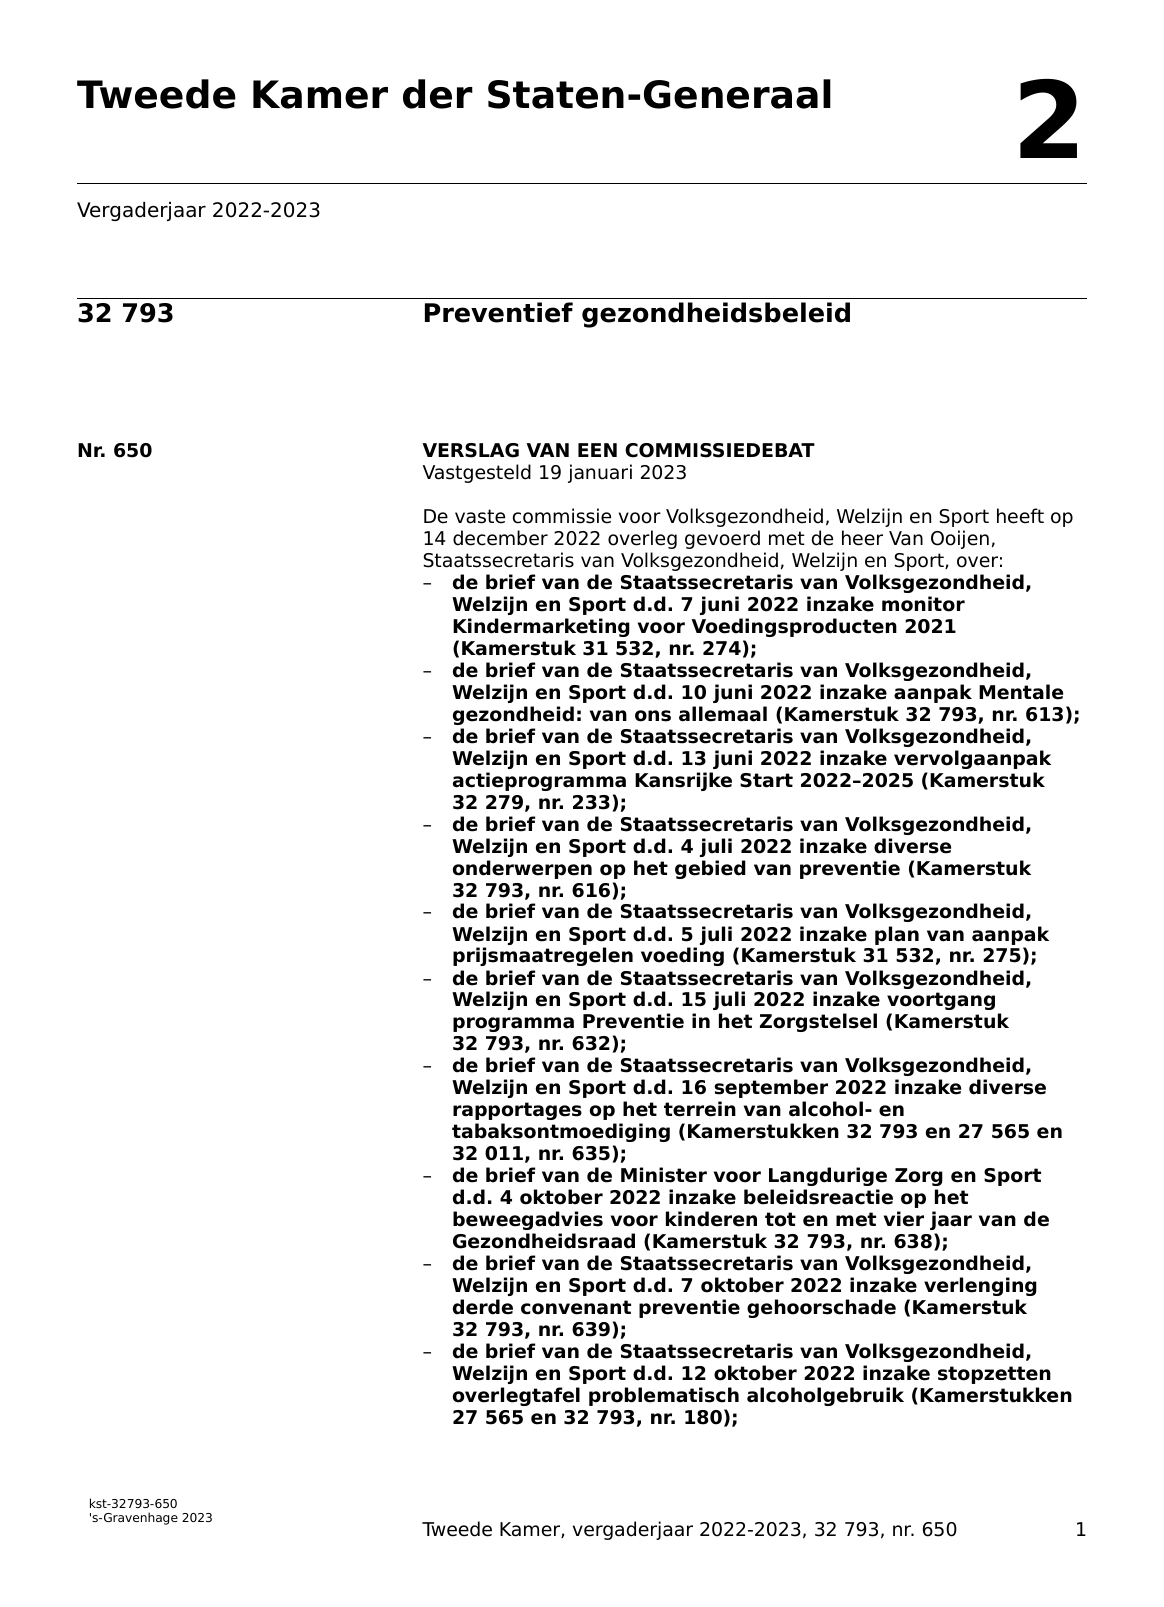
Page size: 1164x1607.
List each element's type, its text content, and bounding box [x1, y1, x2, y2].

text – de brief van de Staatssecretaris van Volksgezondheid, Welzijn en Sport d.d. 16 september 2022 inzake diverse rapportages op het terrein van alcohol- en tabaksontmoediging (Kamerstukken 32 793 en 27 565 en 32 011, nr. 635); [422, 1055, 1087, 1165]
subtitle Nr. 650 VERSLAG VAN EEN COMMISSIEDEBAT [77, 440, 1087, 462]
text – de brief van de Staatssecretaris van Volksgezondheid, Welzijn en Sport d.d. 12 oktober 2022 inzake stopzetten overlegtafel problematisch alcoholgebruik (Kamerstukken 27 565 en 32 793, nr. 180); [422, 1341, 1087, 1429]
table_cell Vergaderjaar 2022-2023 [77, 184, 1087, 298]
text 's-Gravenhage 2023 [88, 1511, 323, 1525]
text – de brief van de Minister voor Langdurige Zorg en Sport d.d. 4 oktober 2022 inzake beleidsreactie op het beweegadvies voor kinderen tot en met vier jaar van de Gezondheidsraad (Kamerstuk 32 793, nr. 638); [422, 1165, 1087, 1253]
table_header 2 [886, 59, 1087, 183]
subtitle 32 793 Preventief gezondheidsbeleid [77, 299, 1087, 329]
text – de brief van de Staatssecretaris van Volksgezondheid, Welzijn en Sport d.d. 5 juli 2022 inzake plan van aanpak prijsmaatregelen voeding (Kamerstuk 31 532, nr. 275); [422, 901, 1087, 967]
text – de brief van de Staatssecretaris van Volksgezondheid, Welzijn en Sport d.d. 7 juni 2022 inzake monitor Kindermarketing voor Voedingsproducten 2021 (Kamerstuk 31 532, nr. 274); [422, 572, 1087, 660]
text – de brief van de Staatssecretaris van Volksgezondheid, Welzijn en Sport d.d. 4 juli 2022 inzake diverse onderwerpen op het gebied van preventie (Kamerstuk 32 793, nr. 616); [422, 813, 1087, 901]
text De vaste commissie voor Volksgezondheid, Welzijn en Sport heeft op 14 december 2022 overleg gevoerd met de heer Van Ooijen, Staatssecretaris van Volksgezondheid, Welzijn en Sport, over: [422, 506, 1087, 572]
text – de brief van de Staatssecretaris van Volksgezondheid, Welzijn en Sport d.d. 15 juli 2022 inzake voortgang programma Preventie in het Zorgstelsel (Kamerstuk 32 793, nr. 632); [422, 967, 1087, 1055]
text – de brief van de Staatssecretaris van Volksgezondheid, Welzijn en Sport d.d. 13 juni 2022 inzake vervolgaanpak actieprogramma Kansrijke Start 2022–2025 (Kamerstuk 32 279, nr. 233); [422, 726, 1087, 813]
text – de brief van de Staatssecretaris van Volksgezondheid, Welzijn en Sport d.d. 10 juni 2022 inzake aanpak Mentale gezondheid: van ons allemaal (Kamerstuk 32 793, nr. 613); [422, 660, 1087, 726]
text Vastgesteld 19 januari 2023 [422, 462, 1087, 484]
table_header Tweede Kamer der Staten-Generaal [77, 59, 886, 183]
text kst-32793-650 [88, 1497, 323, 1511]
text – de brief van de Staatssecretaris van Volksgezondheid, Welzijn en Sport d.d. 7 oktober 2022 inzake verlenging derde convenant preventie gehoorschade (Kamerstuk 32 793, nr. 639); [422, 1253, 1087, 1341]
